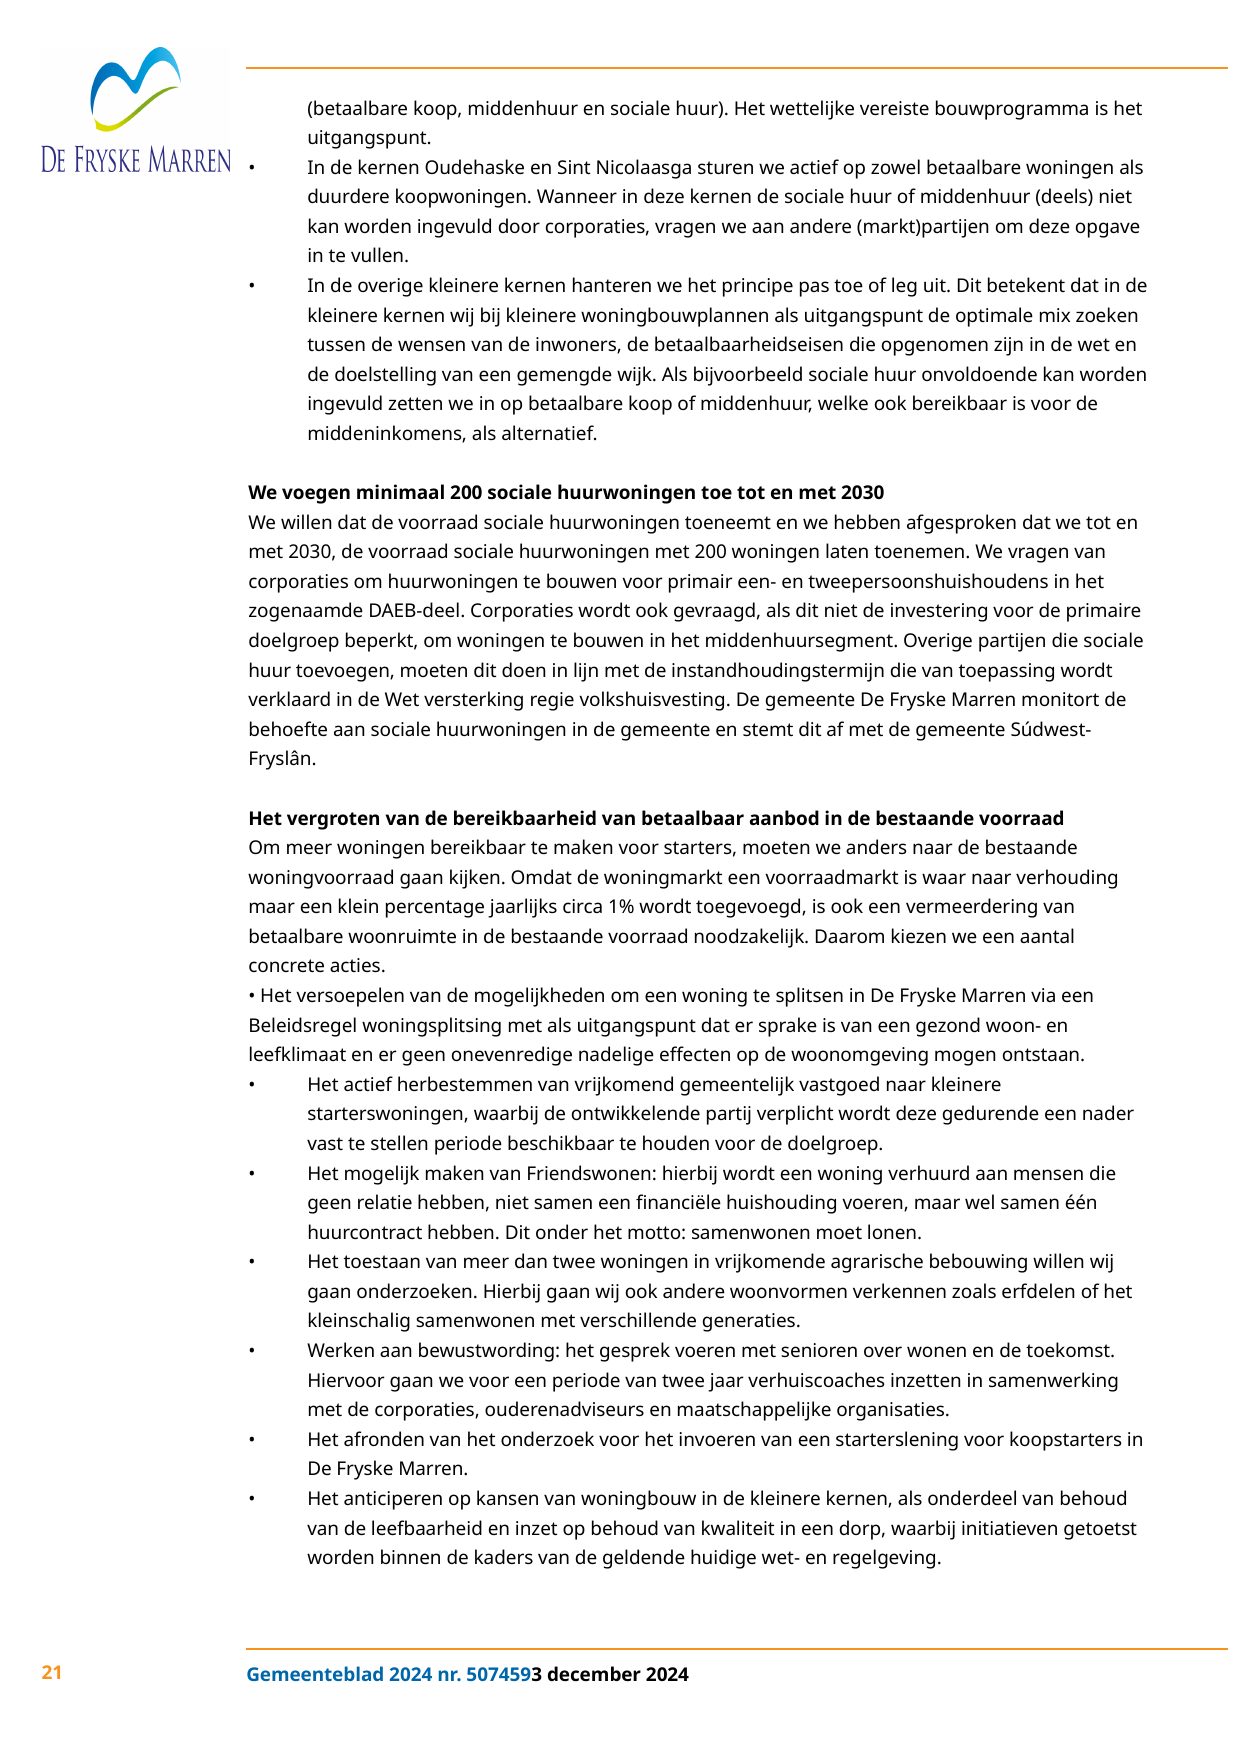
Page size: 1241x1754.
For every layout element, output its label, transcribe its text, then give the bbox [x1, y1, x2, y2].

text Om meer woningen bereikbaar te maken voor starters, moeten we anders naar de bestaande woningvoorraad gaan kijken. Omdat de woningmarkt een voorraadmarkt is waar naar verhouding maar een klein percentage jaarlijks circa 1% wordt toegevoegd, is ook een vermeerdering van betaalbare woonruimte in de bestaande voorraad noodzakelijk. Daarom kiezen we een aantal concrete acties. [248, 834, 1152, 978]
text We willen dat de voorraad sociale huurwoningen toeneemt en we hebben afgesproken dat we tot en met 2030, de voorraad sociale huurwoningen met 200 woningen laten toenemen. We vragen van corporaties om huurwoningen te bouwen voor primair een- en tweepersoonshuishoudens in het zogenaamde DAEB-deel. Corporaties wordt ook gevraagd, als dit niet de investering voor de primaire doelgroep beperkt, om woningen te bouwen in het middenhuursegment. Overige partijen die sociale huur toevoegen, moeten dit doen in lijn met de instandhoudingstermijn die van toepassing wordt verklaard in de Wet versterking regie volkshuisvesting. De gemeente De Fryske Marren monitort de behoefte aan sociale huurwoningen in de gemeente en stemt dit af met de gemeente Súdwest-Fryslân. [248, 509, 1152, 771]
list Het mogelijk maken van Friendswonen: hierbij wordt een woning verhuurd aan mensen die geen relatie hebben, niet samen een financiële huishouding voeren, maar wel samen één huurcontract hebben. Dit onder het motto: samenwonen moet lonen. [248, 1160, 1152, 1245]
list In de overige kleinere kernen hanteren we het principe pas toe of leg uit. Dit betekent dat in de kleinere kernen wij bij kleinere woningbouwplannen als uitgangspunt de optimale mix zoeken tussen de wensen van de inwoners, de betaalbaarheidseisen die opgenomen zijn in de wet en de doelstelling van een gemengde wijk. Als bijvoorbeeld sociale huur onvoldoende kan worden ingevuld zetten we in op betaalbare koop of middenhuur, welke ook bereikbaar is voor de middeninkomens, als alternatief. [248, 272, 1152, 446]
text We voegen minimaal 200 sociale huurwoningen toe tot en met 2030 [248, 479, 1152, 505]
list Het toestaan van meer dan twee woningen in vrijkomende agrarische bebouwing willen wij gaan onderzoeken. Hierbij gaan wij ook andere woonvormen verkennen zoals erfdelen of het kleinschalig samenwonen met verschillende generaties. [248, 1248, 1152, 1333]
list In de kernen Oudehaske en Sint Nicolaasga sturen we actief op zowel betaalbare woningen als duurdere koopwoningen. Wanneer in deze kernen de sociale huur of middenhuur (deels) niet kan worden ingevuld door corporaties, vragen we aan andere (markt)partijen om deze opgave in te vullen. [248, 154, 1152, 268]
text Het vergroten van de bereikbaarheid van betaalbaar aanbod in de bestaande voorraad [248, 805, 1152, 831]
list (betaalbare koop, middenhuur en sociale huur). Het wettelijke vereiste bouwprogramma is het uitgangspunt. [248, 95, 1152, 150]
picture [41, 47, 231, 172]
list Werken aan bewustwording: het gesprek voeren met senioren over wonen en de toekomst. Hiervoor gaan we voor een periode van twee jaar verhuiscoaches inzetten in samenwerking met de corporaties, ouderenadviseurs en maatschappelijke organisaties. [248, 1337, 1152, 1422]
list Het actief herbestemmen van vrijkomend gemeentelijk vastgoed naar kleinere starterswoningen, waarbij de ontwikkelende partij verplicht wordt deze gedurende een nader vast te stellen periode beschikbaar te houden voor de doelgroep. [248, 1071, 1152, 1156]
list Het anticiperen op kansen van woningbouw in de kleinere kernen, als onderdeel van behoud van de leefbaarheid en inzet op behoud van kwaliteit in een dorp, waarbij initiatieven getoetst worden binnen de kaders van de geldende huidige wet- en regelgeving. [248, 1485, 1152, 1570]
list Het afronden van het onderzoek voor het invoeren van een starterslening voor koopstarters in De Fryske Marren. [248, 1426, 1152, 1481]
text • Het versoepelen van de mogelijkheden om een woning te splitsen in De Fryske Marren via een Beleidsregel woningsplitsing met als uitgangspunt dat er sprake is van een gezond woon- en leefklimaat en er geen onevenredige nadelige effecten op de woonomgeving mogen ontstaan. [248, 982, 1152, 1067]
